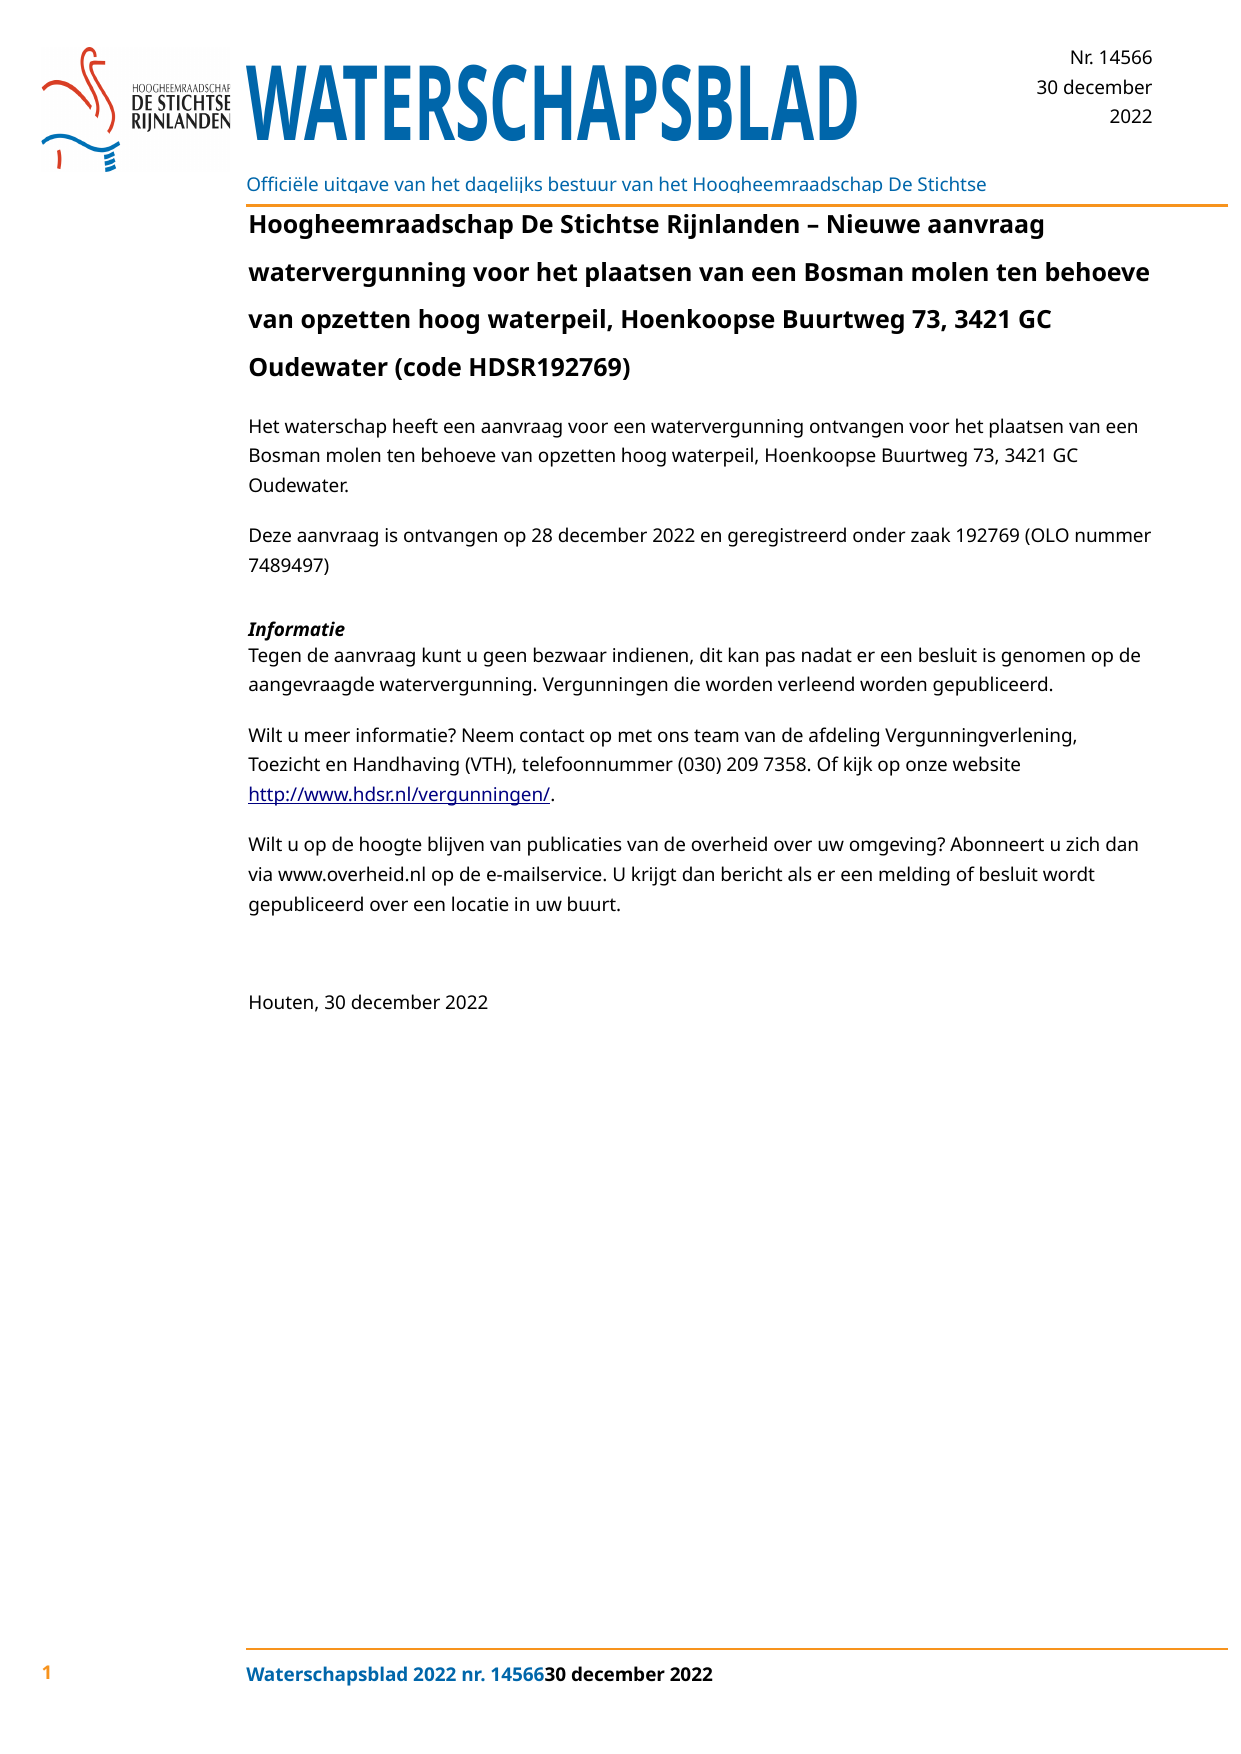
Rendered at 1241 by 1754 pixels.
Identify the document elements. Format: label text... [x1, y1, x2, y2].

text Tegen de aanvraag kunt u geen bezwaar indienen, dit kan pas nadat er een besluit is genomen op de aangevraagde watervergunning. Vergunningen die worden verleend worden gepubliceerd. [248, 642, 1152, 697]
text Het waterschap heeft een aanvraag voor een watervergunning ontvangen voor het plaatsen van een Bosman molen ten behoeve van opzetten hoog waterpeil, Hoenkoopse Buurtweg 73, 3421 GC Oudewater. [248, 413, 1152, 498]
text Wilt u meer informatie? Neem contact op met ons team van de afdeling Vergunningverlening, Toezicht en Handhaving (VTH), telefoonnummer (030) 209 7358. Of kijk op onze website http://www.hdsr.nl/vergunningen/. [248, 722, 1152, 807]
text Hoogheemraadschap De Stichtse Rijnlanden – Nieuwe aanvraag watervergunning voor het plaatsen van een Bosman molen ten behoeve van opzetten hoog waterpeil, Hoenkoopse Buurtweg 73, 3421 GC Oudewater (code HDSR192769) [248, 207, 1152, 384]
text Wilt u op de hoogte blijven van publicaties van de overheid over uw omgeving? Abonneert u zich dan via www.overheid.nl op de e-mailservice. U krijgt dan bericht als er een melding of besluit wordt gepubliceerd over een locatie in uw buurt. [248, 832, 1152, 916]
picture [41, 47, 231, 172]
text Houten, 30 december 2022 [248, 989, 1152, 1015]
text Informatie [248, 616, 1152, 642]
text Deze aanvraag is ontvangen op 28 december 2022 en geregistreerd onder zaak 192769 (OLO nummer 7489497) [248, 523, 1152, 578]
